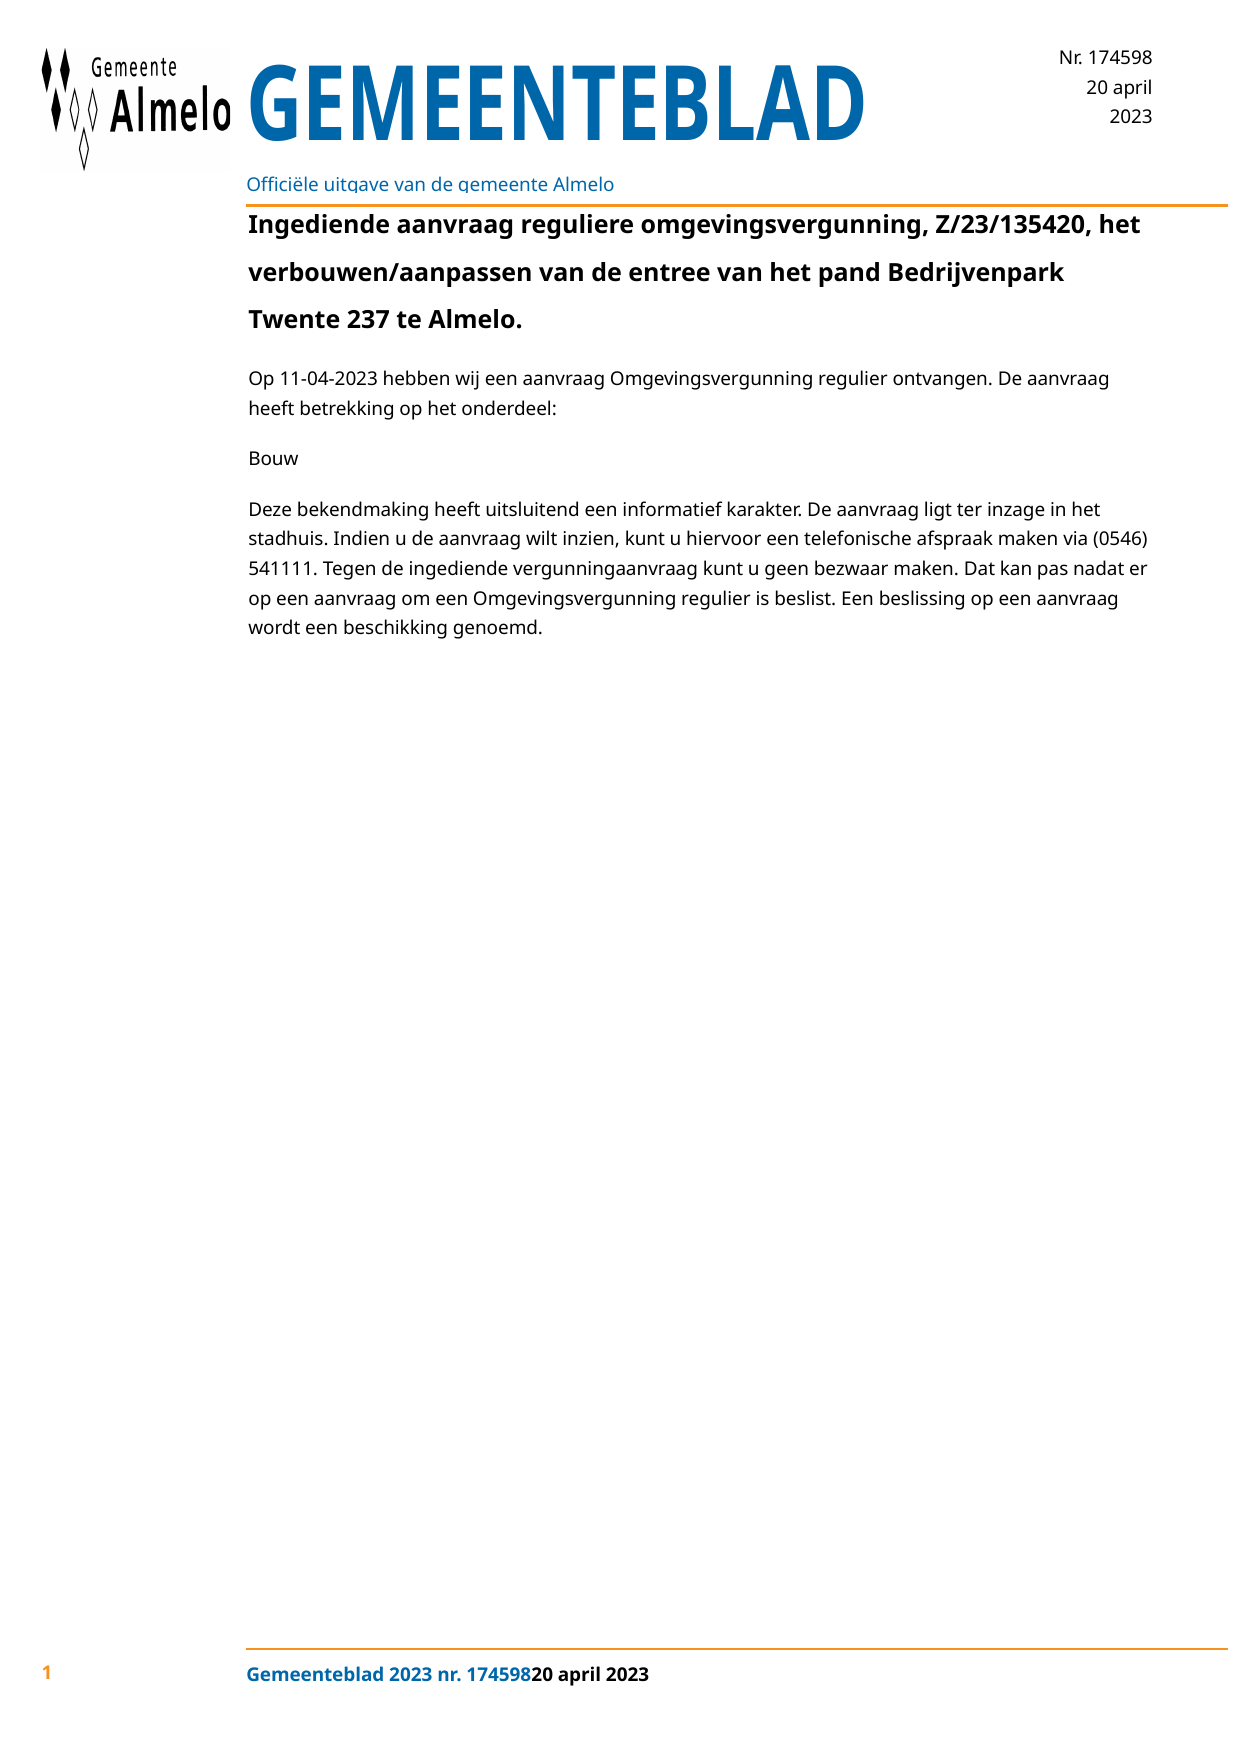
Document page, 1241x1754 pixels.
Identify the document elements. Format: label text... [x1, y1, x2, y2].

text Bouw [248, 446, 1152, 471]
text Op 11-04-2023 hebben wij een aanvraag Omgevingsvergunning regulier ontvangen. De aanvraag heeft betrekking op het onderdeel: [248, 366, 1152, 421]
text Ingediende aanvraag reguliere omgevingsvergunning, Z/23/135420, het verbouwen/aanpassen van de entree van het pand Bedrijvenpark Twente 237 te Almelo. [248, 207, 1152, 336]
text Deze bekendmaking heeft uitsluitend een informatief karakter. De aanvraag ligt ter inzage in het stadhuis. Indien u de aanvraag wilt inzien, kunt u hiervoor een telefonische afspraak maken via (0546) 541111. Tegen de ingediende vergunningaanvraag kunt u geen bezwaar maken. Dat kan pas nadat er op een aanvraag om een Omgevingsvergunning regulier is beslist. Een beslissing op een aanvraag wordt een beschikking genoemd. [248, 496, 1152, 640]
picture [41, 47, 231, 172]
